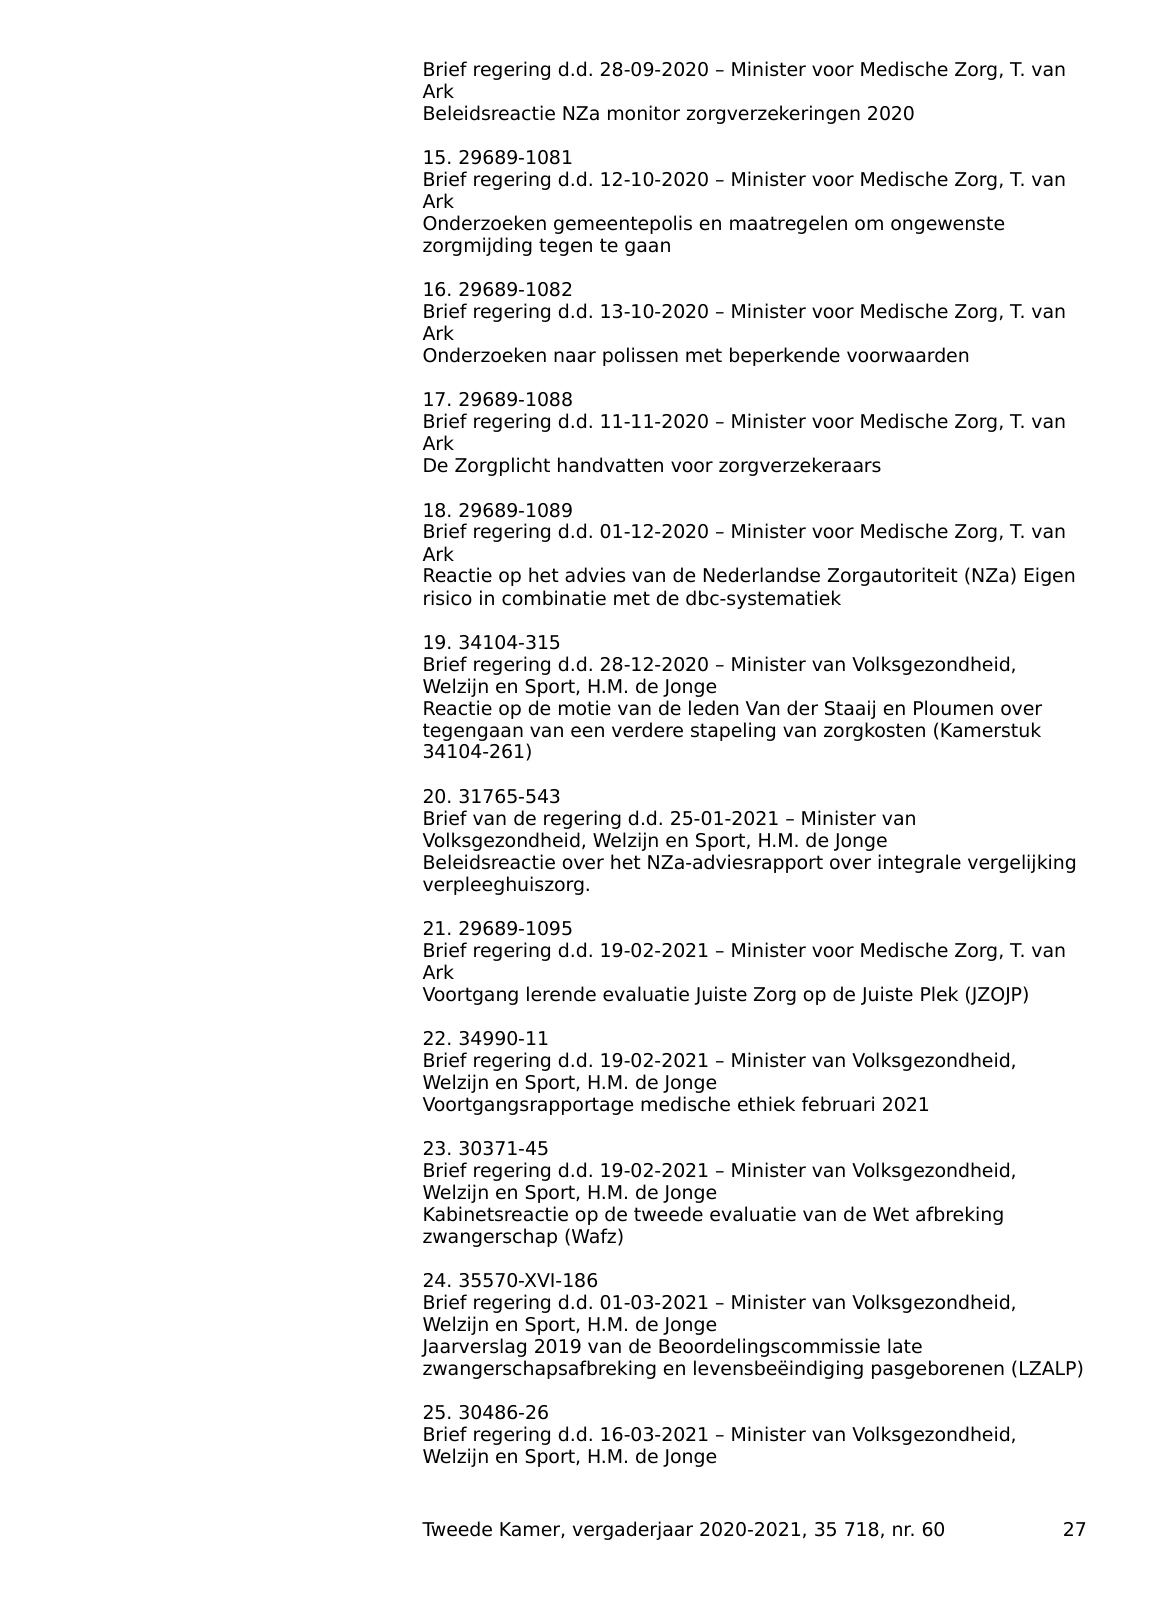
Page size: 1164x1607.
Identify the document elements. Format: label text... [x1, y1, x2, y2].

text Brief regering d.d. 16-03-2021 – Minister van Volksgezondheid, Welzijn en Sport, H.M. de Jonge [422, 1424, 1087, 1468]
text 15. 29689-1081 [422, 147, 1087, 169]
text 24. 35570-XVI-186 [422, 1270, 1087, 1292]
text Brief regering d.d. 12-10-2020 – Minister voor Medische Zorg, T. van Ark [422, 169, 1087, 213]
text Brief regering d.d. 19-02-2021 – Minister van Volksgezondheid, Welzijn en Sport, H.M. de Jonge [422, 1160, 1087, 1204]
text Brief van de regering d.d. 25-01-2021 – Minister van Volksgezondheid, Welzijn en Sport, H.M. de Jonge [422, 808, 1087, 852]
text Beleidsreactie over het NZa-adviesrapport over integrale vergelijking verpleeghuiszorg. [422, 852, 1087, 896]
text Voortgang lerende evaluatie Juiste Zorg op de Juiste Plek (JZOJP) [422, 984, 1087, 1006]
text Brief regering d.d. 13-10-2020 – Minister voor Medische Zorg, T. van Ark [422, 301, 1087, 345]
text 21. 29689-1095 [422, 918, 1087, 940]
text Onderzoeken naar polissen met beperkende voorwaarden [422, 345, 1087, 367]
text Brief regering d.d. 01-03-2021 – Minister van Volksgezondheid, Welzijn en Sport, H.M. de Jonge [422, 1292, 1087, 1336]
text 18. 29689-1089 [422, 499, 1087, 521]
text 19. 34104-315 [422, 632, 1087, 653]
text 20. 31765-543 [422, 786, 1087, 808]
text Brief regering d.d. 19-02-2021 – Minister van Volksgezondheid, Welzijn en Sport, H.M. de Jonge [422, 1050, 1087, 1094]
text 25. 30486-26 [422, 1402, 1087, 1424]
text Jaarverslag 2019 van de Beoordelingscommissie late zwangerschapsafbreking en levensbeëindiging pasgeborenen (LZALP) [422, 1336, 1087, 1380]
text Kabinetsreactie op de tweede evaluatie van de Wet afbreking zwangerschap (Wafz) [422, 1204, 1087, 1248]
text Reactie op de motie van de leden Van der Staaij en Ploumen over tegengaan van een verdere stapeling van zorgkosten (Kamerstuk 34104-261) [422, 697, 1087, 763]
text Brief regering d.d. 19-02-2021 – Minister voor Medische Zorg, T. van Ark [422, 940, 1087, 984]
text Brief regering d.d. 01-12-2020 – Minister voor Medische Zorg, T. van Ark [422, 521, 1087, 565]
text Brief regering d.d. 28-12-2020 – Minister van Volksgezondheid, Welzijn en Sport, H.M. de Jonge [422, 653, 1087, 697]
text Beleidsreactie NZa monitor zorgverzekeringen 2020 [422, 103, 1087, 125]
text 17. 29689-1088 [422, 389, 1087, 411]
text 16. 29689-1082 [422, 279, 1087, 301]
text Voortgangsrapportage medische ethiek februari 2021 [422, 1094, 1087, 1116]
text Brief regering d.d. 28-09-2020 – Minister voor Medische Zorg, T. van Ark [422, 59, 1087, 103]
text 23. 30371-45 [422, 1138, 1087, 1160]
text De Zorgplicht handvatten voor zorgverzekeraars [422, 455, 1087, 477]
text 22. 34990-11 [422, 1028, 1087, 1050]
text Onderzoeken gemeentepolis en maatregelen om ongewenste zorgmijding tegen te gaan [422, 213, 1087, 257]
text Reactie op het advies van de Nederlandse Zorgautoriteit (NZa) Eigen risico in combinatie met de dbc-systematiek [422, 565, 1087, 609]
text Brief regering d.d. 11-11-2020 – Minister voor Medische Zorg, T. van Ark [422, 411, 1087, 455]
